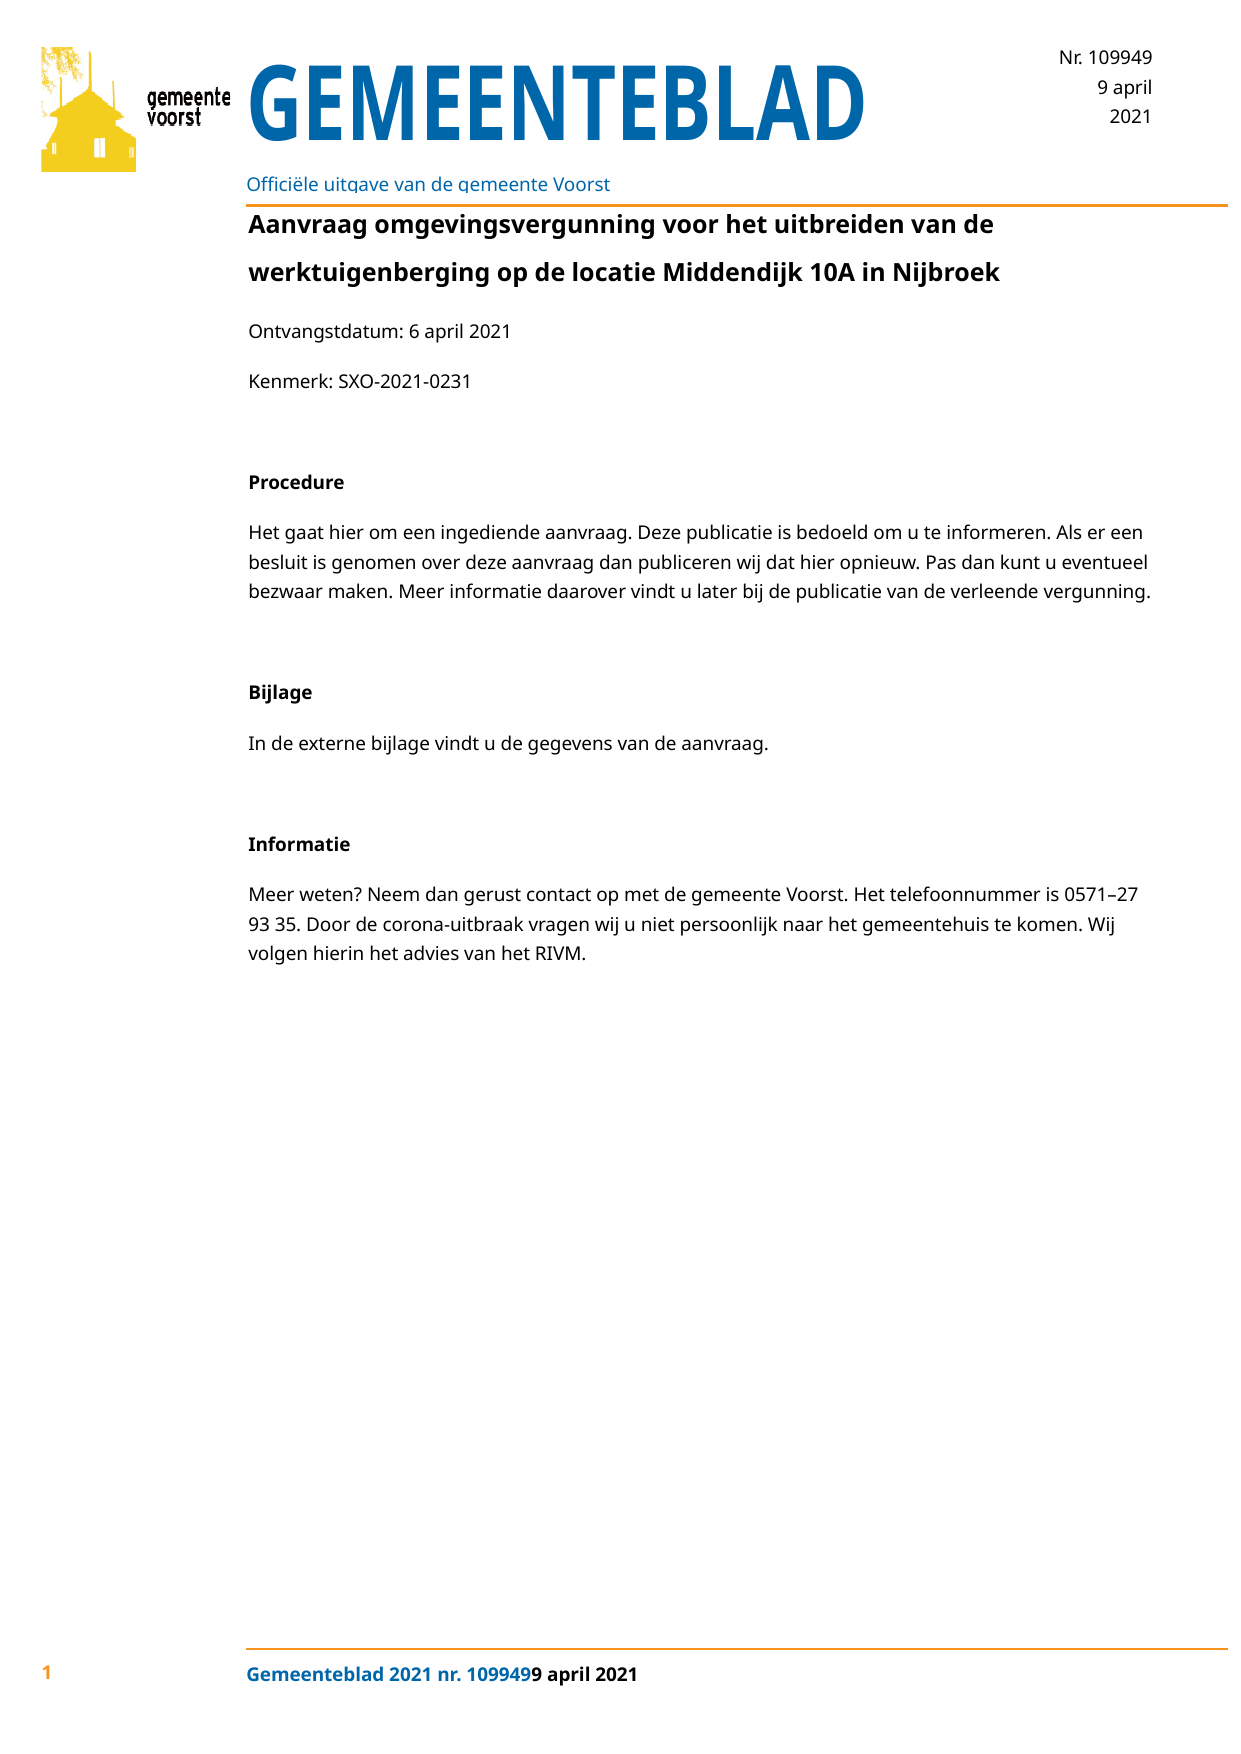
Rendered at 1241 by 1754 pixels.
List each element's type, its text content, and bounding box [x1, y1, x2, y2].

text Het gaat hier om een ingediende aanvraag. Deze publicatie is bedoeld om u te informeren. Als er een besluit is genomen over deze aanvraag dan publiceren wij dat hier opnieuw. Pas dan kunt u eventueel bezwaar maken. Meer informatie daarover vindt u later bij de publicatie van de verleende vergunning. [248, 519, 1152, 604]
text Aanvraag omgevingsvergunning voor het uitbreiden van de werktuigenberging op de locatie Middendijk 10A in Nijbroek [248, 207, 1152, 288]
text Ontvangstdatum: 6 april 2021 [248, 318, 1152, 344]
text Procedure [248, 469, 1152, 495]
picture [41, 47, 231, 172]
text Meer weten? Neem dan gerust contact op met de gemeente Voorst. Het telefoonnummer is 0571–27 93 35. Door de corona-uitbraak vragen wij u niet persoonlijk naar het gemeentehuis te komen. Wij volgen hierin het advies van het RIVM. [248, 881, 1152, 966]
text Bijlage [248, 679, 1152, 705]
text In de externe bijlage vindt u de gegevens van de aanvraag. [248, 730, 1152, 756]
text Kenmerk: SXO-2021-0231 [248, 368, 1152, 394]
text Informatie [248, 831, 1152, 857]
